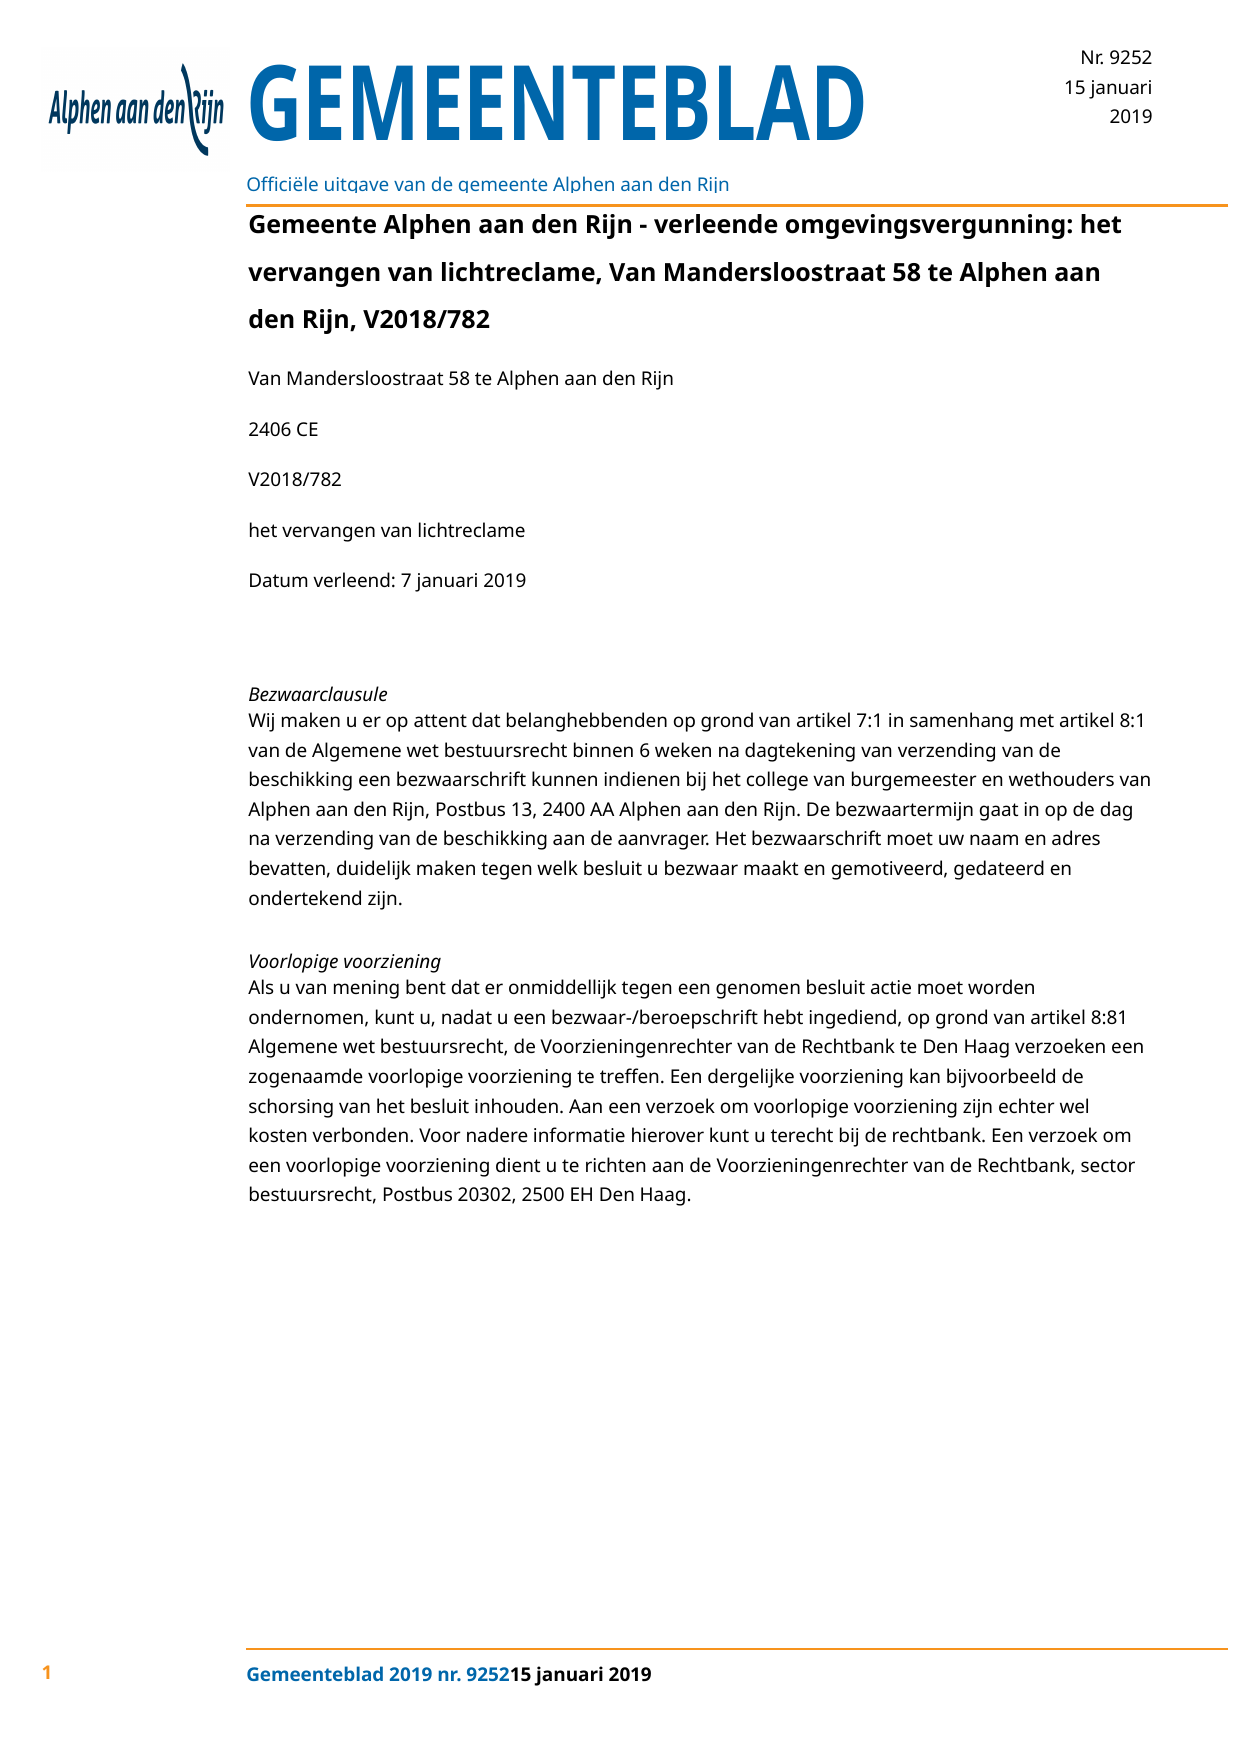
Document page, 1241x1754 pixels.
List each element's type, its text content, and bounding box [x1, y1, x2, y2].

text Wij maken u er op attent dat belanghebbenden op grond van artikel 7:1 in samenhang met artikel 8:1 van de Algemene wet bestuursrecht binnen 6 weken na dagtekening van verzending van de beschikking een bezwaarschrift kunnen indienen bij het college van burgemeester en wethouders van Alphen aan den Rijn, Postbus 13, 2400 AA Alphen aan den Rijn. De bezwaartermijn gaat in op de dag na verzending van de beschikking aan de aanvrager. Het bezwaarschrift moet uw naam en adres bevatten, duidelijk maken tegen welk besluit u bezwaar maakt en gemotiveerd, gedateerd en ondertekend zijn. [248, 707, 1152, 911]
text Als u van mening bent dat er onmiddellijk tegen een genomen besluit actie moet worden ondernomen, kunt u, nadat u een bezwaar-/beroepschrift hebt ingediend, op grond van artikel 8:81 Algemene wet bestuursrecht, de Voorzieningenrechter van de Rechtbank te Den Haag verzoeken een zogenaamde voorlopige voorziening te treffen. Een dergelijke voorziening kan bijvoorbeeld de schorsing van het besluit inhouden. Aan een verzoek om voorlopige voorziening zijn echter wel kosten verbonden. Voor nadere informatie hierover kunt u terecht bij de rechtbank. Een verzoek om een voorlopige voorziening dient u te richten aan de Voorzieningenrechter van de Rechtbank, sector bestuursrecht, Postbus 20302, 2500 EH Den Haag. [248, 974, 1152, 1207]
text Datum verleend: 7 januari 2019 [248, 567, 1152, 593]
text Bezwaarclausule [248, 682, 1152, 707]
text het vervangen van lichtreclame [248, 517, 1152, 542]
text 2406 CE [248, 416, 1152, 442]
text V2018/782 [248, 466, 1152, 492]
text Gemeente Alphen aan den Rijn - verleende omgevingsvergunning: het vervangen van lichtreclame, Van Mandersloostraat 58 te Alphen aan den Rijn, V2018/782 [248, 207, 1152, 336]
text Voorlopige voorziening [248, 949, 1152, 974]
text Van Mandersloostraat 58 te Alphen aan den Rijn [248, 366, 1152, 391]
picture [41, 47, 231, 172]
